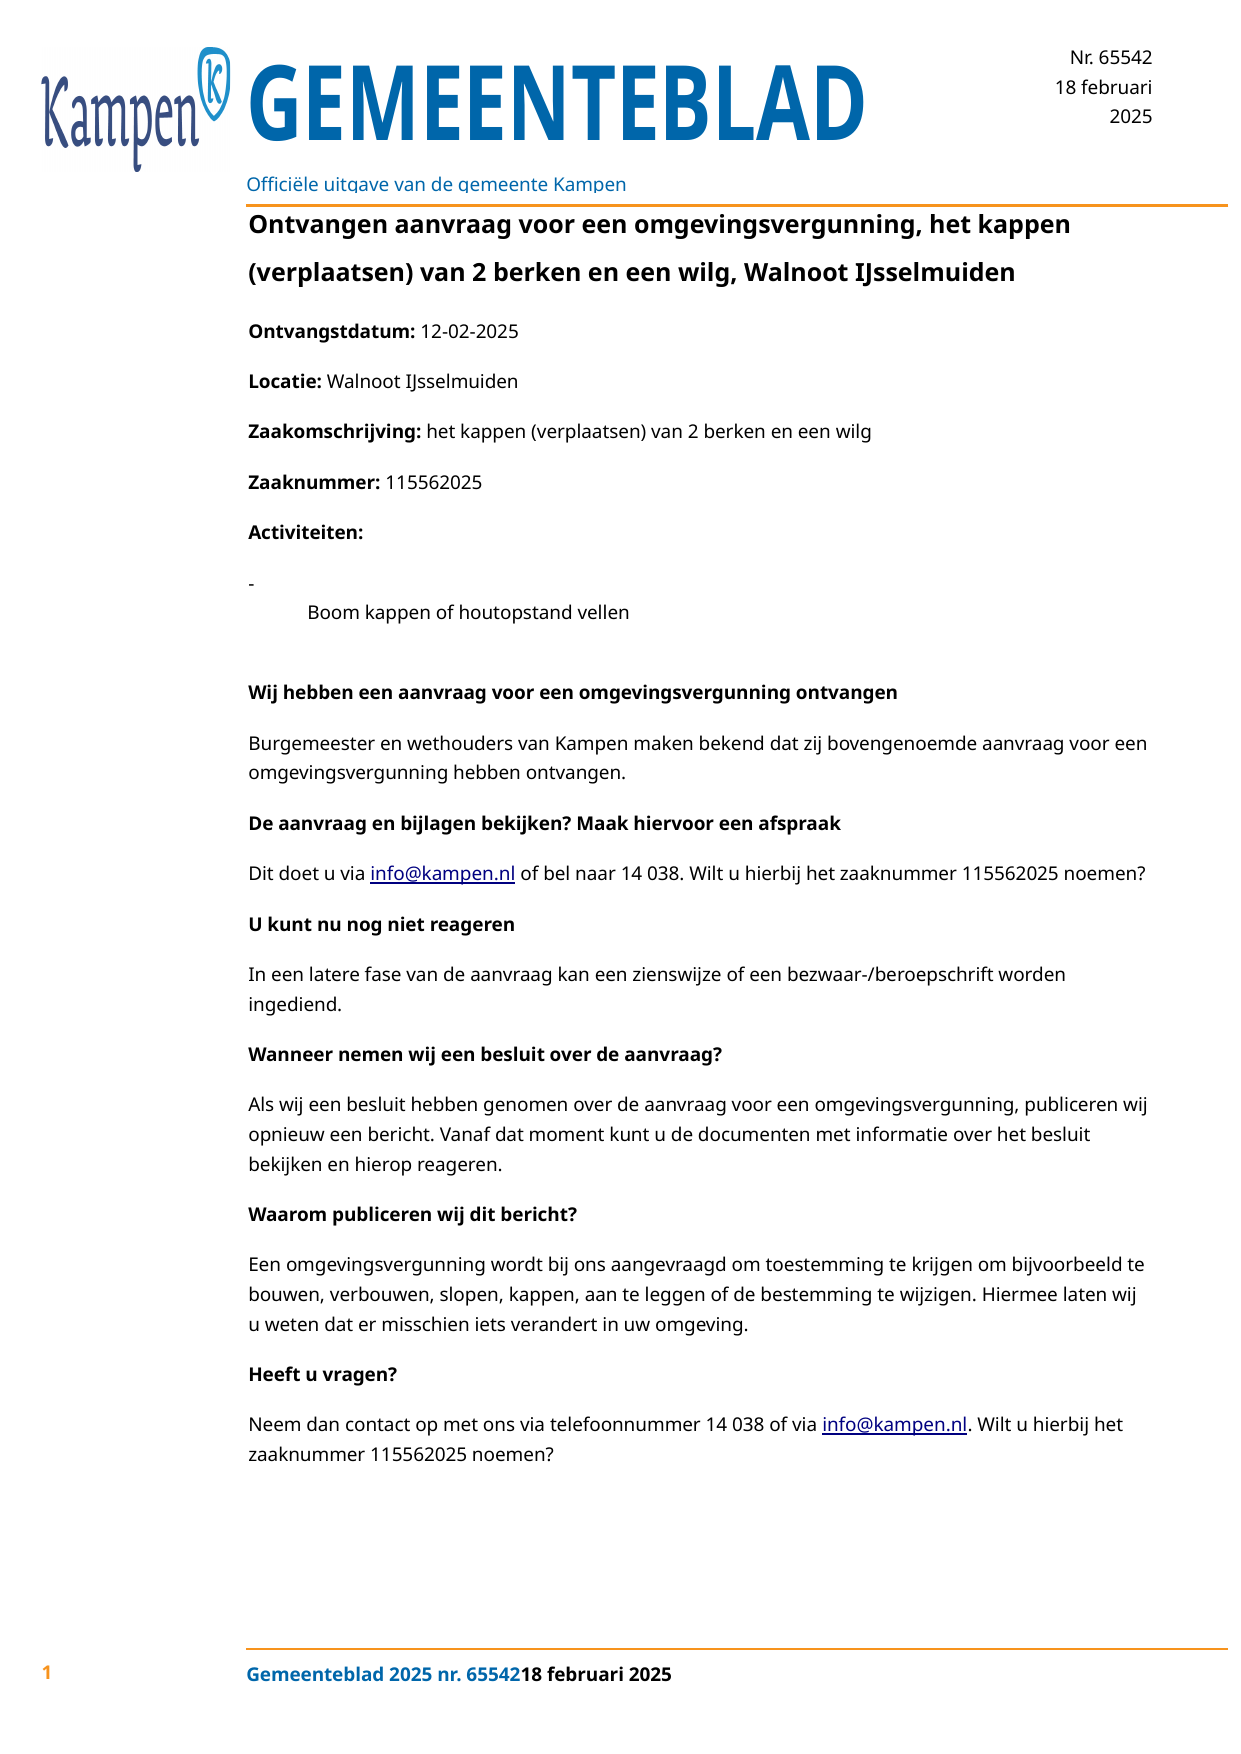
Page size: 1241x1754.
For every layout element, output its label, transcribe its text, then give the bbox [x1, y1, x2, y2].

text Activiteiten: [248, 519, 1152, 545]
text Zaaknummer: 115562025 [248, 469, 1152, 495]
text De aanvraag en bijlagen bekijken? Maak hiervoor een afspraak [248, 810, 1152, 836]
text Als wij een besluit hebben genomen over de aanvraag voor een omgevingsvergunning, publiceren wij opnieuw een bericht. Vanaf dat moment kunt u de documenten met informatie over het besluit bekijken en hierop reageren. [248, 1092, 1152, 1177]
text Een omgevingsvergunning wordt bij ons aangevraagd om toestemming te krijgen om bijvoorbeeld te bouwen, verbouwen, slopen, kappen, aan te leggen of de bestemming te wijzigen. Hiermee laten wij u weten dat er misschien iets verandert in uw omgeving. [248, 1252, 1152, 1337]
text Burgemeester en wethouders van Kampen maken bekend dat zij bovengenoemde aanvraag voor een omgevingsvergunning hebben ontvangen. [248, 730, 1152, 785]
text Zaakomschrijving: het kappen (verplaatsen) van 2 berken en een wilg [248, 419, 1152, 444]
text Dit doet u via info@kampen.nl of bel naar 14 038. Wilt u hierbij het zaaknummer 115562025 noemen? [248, 860, 1152, 886]
text Ontvangstdatum: 12-02-2025 [248, 318, 1152, 344]
text Waarom publiceren wij dit bericht? [248, 1201, 1152, 1227]
text Wij hebben een aanvraag voor een omgevingsvergunning ontvangen [248, 679, 1152, 705]
picture [41, 47, 231, 172]
text Wanneer nemen wij een besluit over de aanvraag? [248, 1041, 1152, 1067]
text Neem dan contact op met ons via telefoonnummer 14 038 of via info@kampen.nl. Wilt u hierbij het zaaknummer 115562025 noemen? [248, 1412, 1152, 1467]
text Ontvangen aanvraag voor een omgevingsvergunning, het kappen (verplaatsen) van 2 berken en een wilg, Walnoot IJsselmuiden [248, 207, 1152, 288]
text In een latere fase van de aanvraag kan een zienswijze of een bezwaar-/beroepschrift worden ingediend. [248, 961, 1152, 1017]
text Locatie: Walnoot IJsselmuiden [248, 368, 1152, 394]
list Boom kappen of houtopstand vellen [248, 599, 1152, 625]
text U kunt nu nog niet reageren [248, 911, 1152, 937]
text Heeft u vragen? [248, 1361, 1152, 1387]
